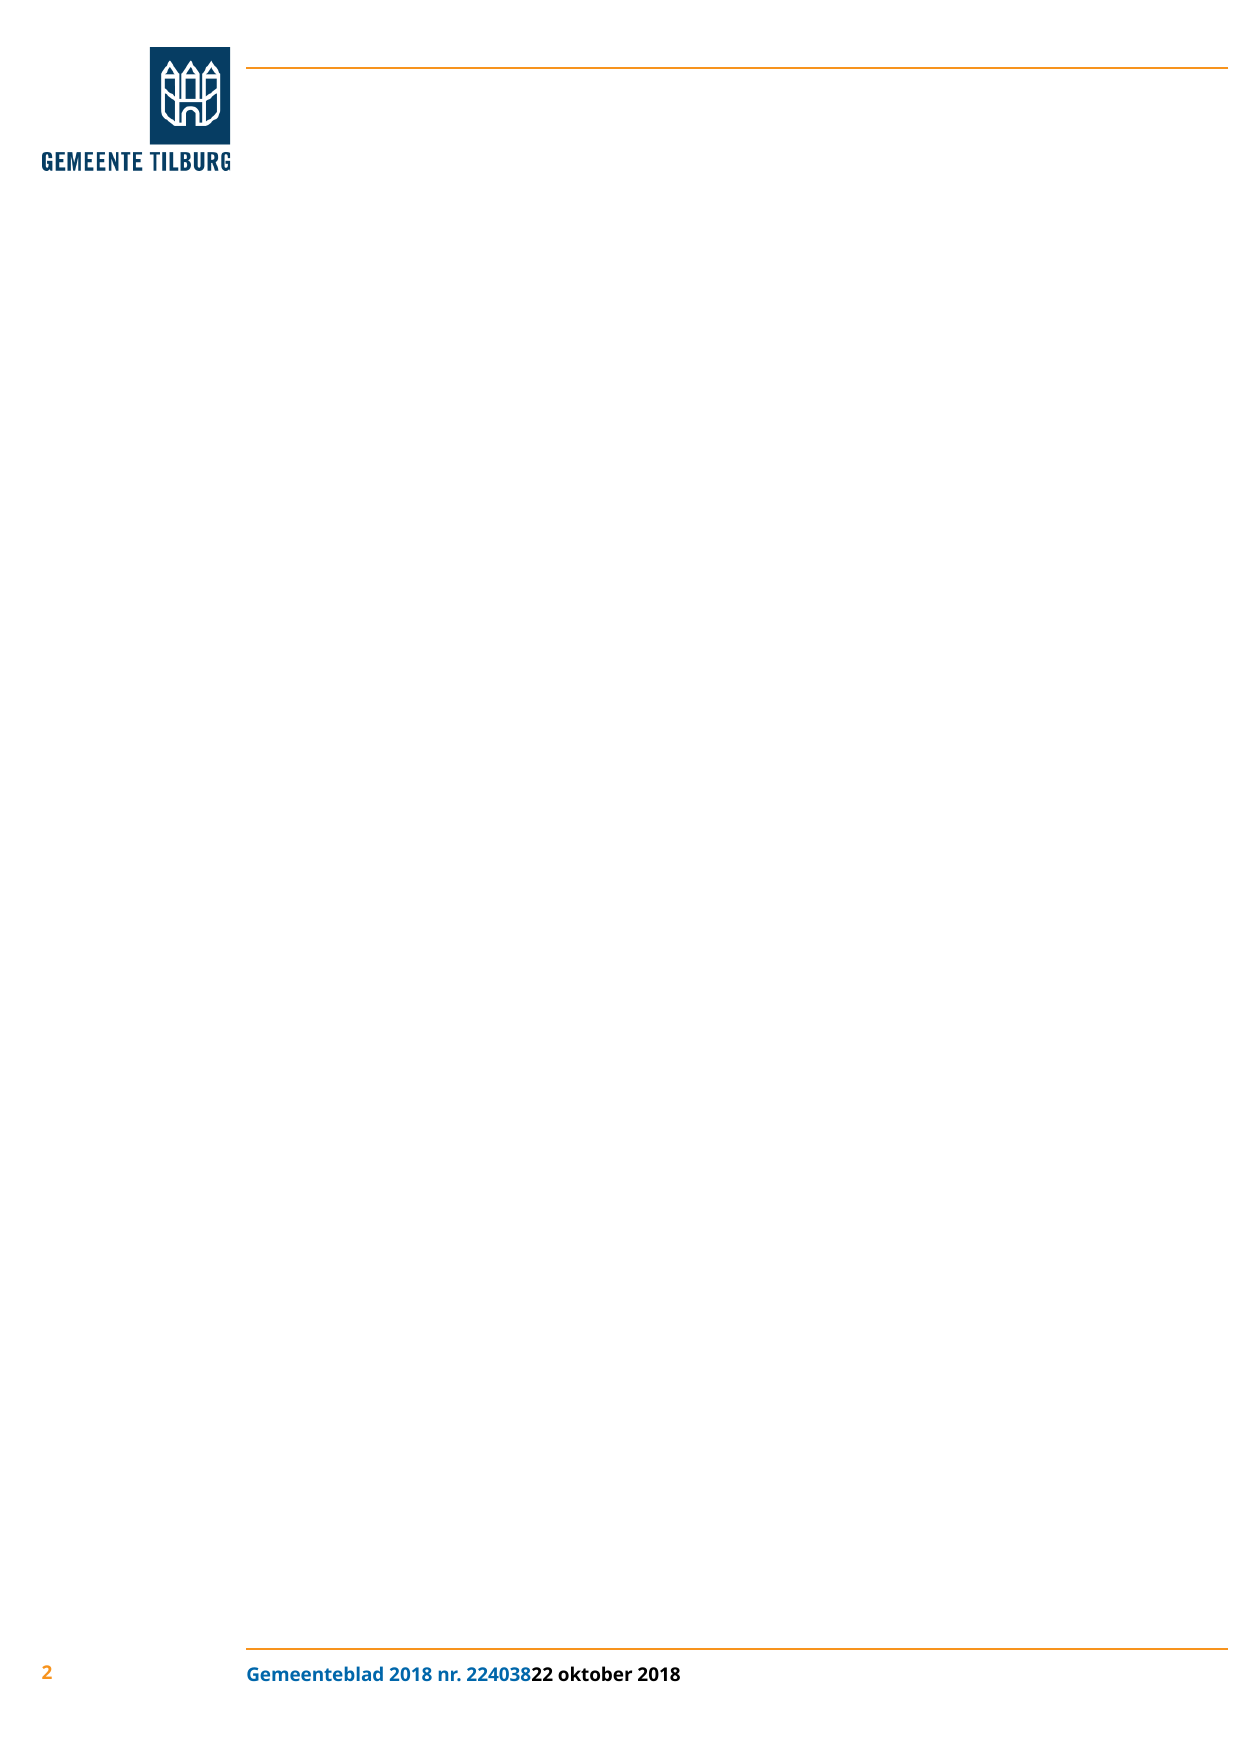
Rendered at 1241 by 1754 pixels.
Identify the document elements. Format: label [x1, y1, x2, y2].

picture [41, 47, 231, 172]
